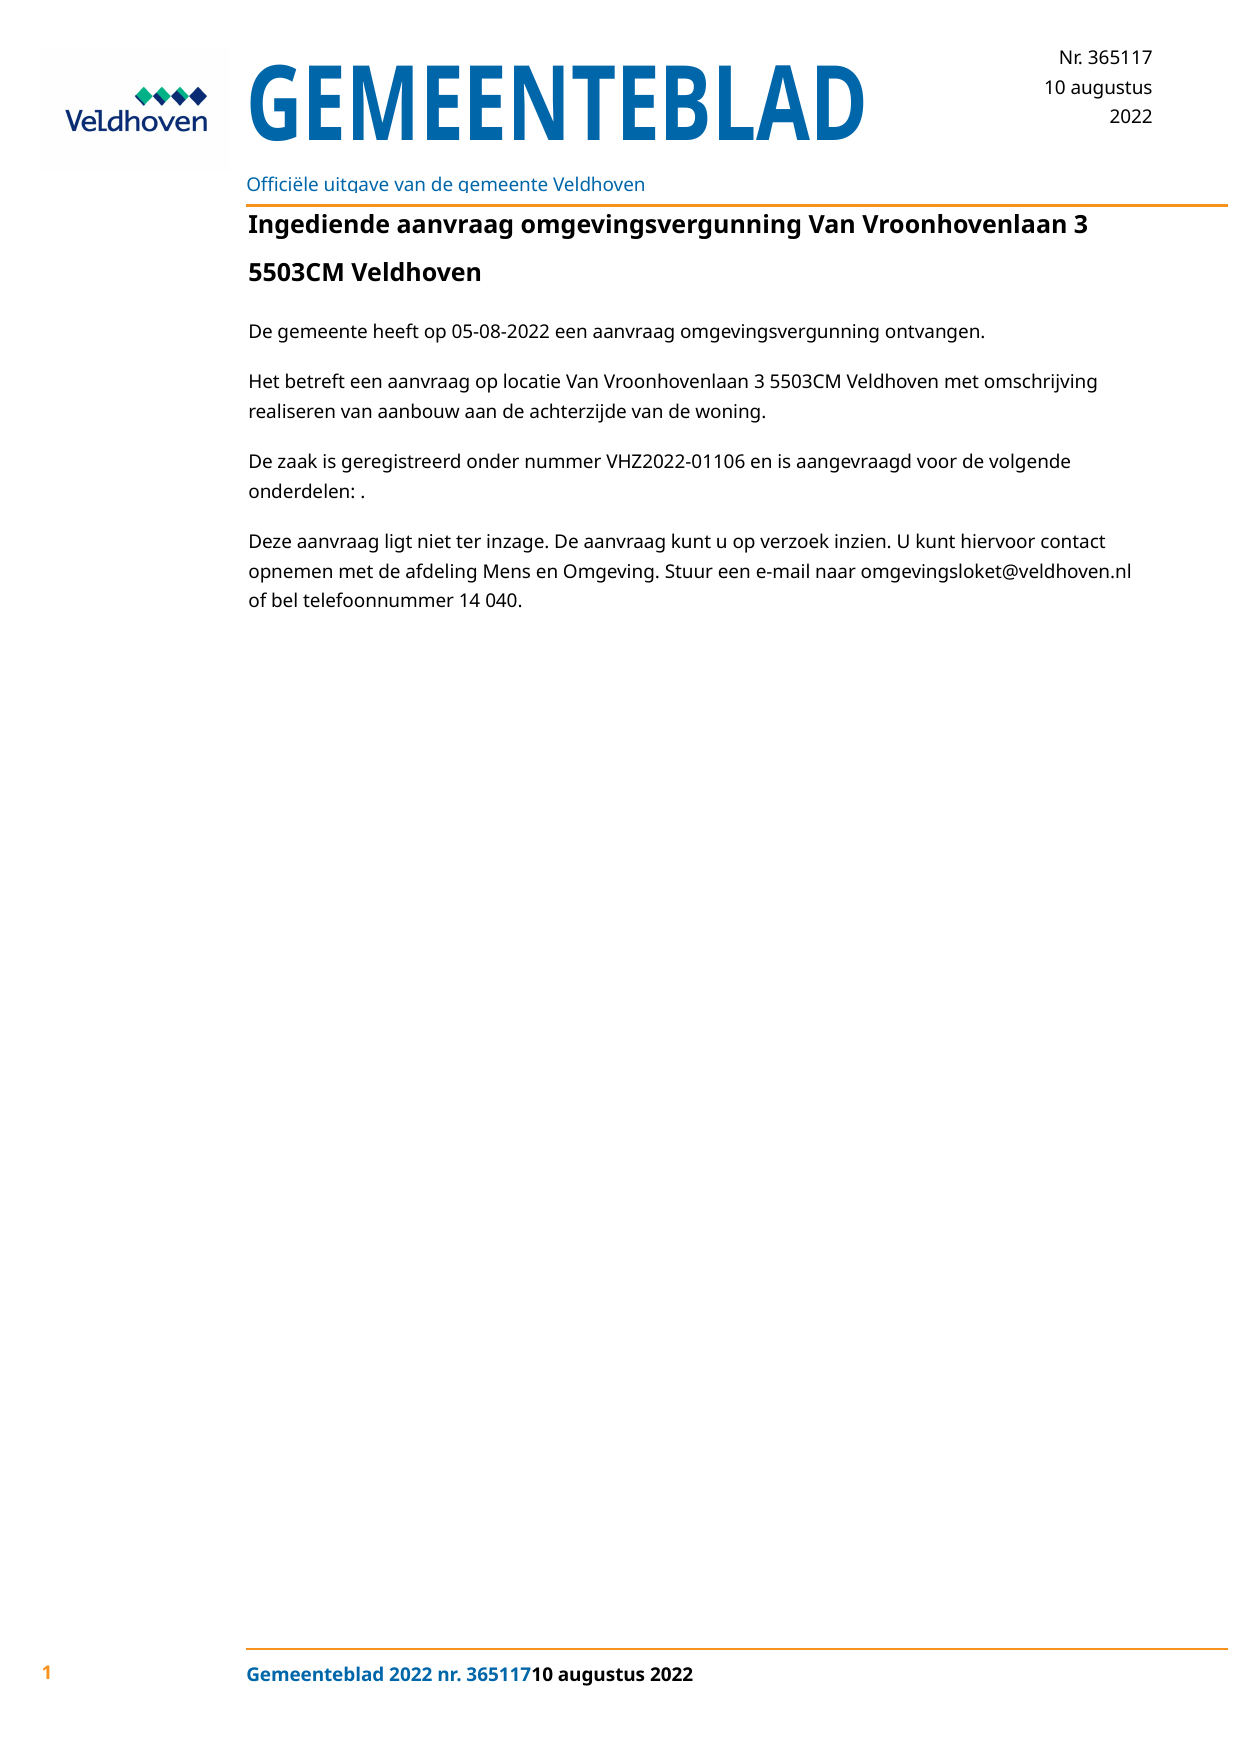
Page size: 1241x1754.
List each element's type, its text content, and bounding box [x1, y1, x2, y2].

text Het betreft een aanvraag op locatie Van Vroonhovenlaan 3 5503CM Veldhoven met omschrijving realiseren van aanbouw aan de achterzijde van de woning. [248, 368, 1152, 424]
picture [41, 47, 231, 172]
text De gemeente heeft op 05-08-2022 een aanvraag omgevingsvergunning ontvangen. [248, 318, 1152, 344]
text De zaak is geregistreerd onder nummer VHZ2022-01106 en is aangevraagd voor de volgende onderdelen: . [248, 448, 1152, 504]
text Deze aanvraag ligt niet ter inzage. De aanvraag kunt u op verzoek inzien. U kunt hiervoor contact opnemen met de afdeling Mens en Omgeving. Stuur een e-mail naar omgevingsloket@veldhoven.nl of bel telefoonnummer 14 040. [248, 528, 1152, 613]
text Ingediende aanvraag omgevingsvergunning Van Vroonhovenlaan 3 5503CM Veldhoven [248, 207, 1152, 288]
